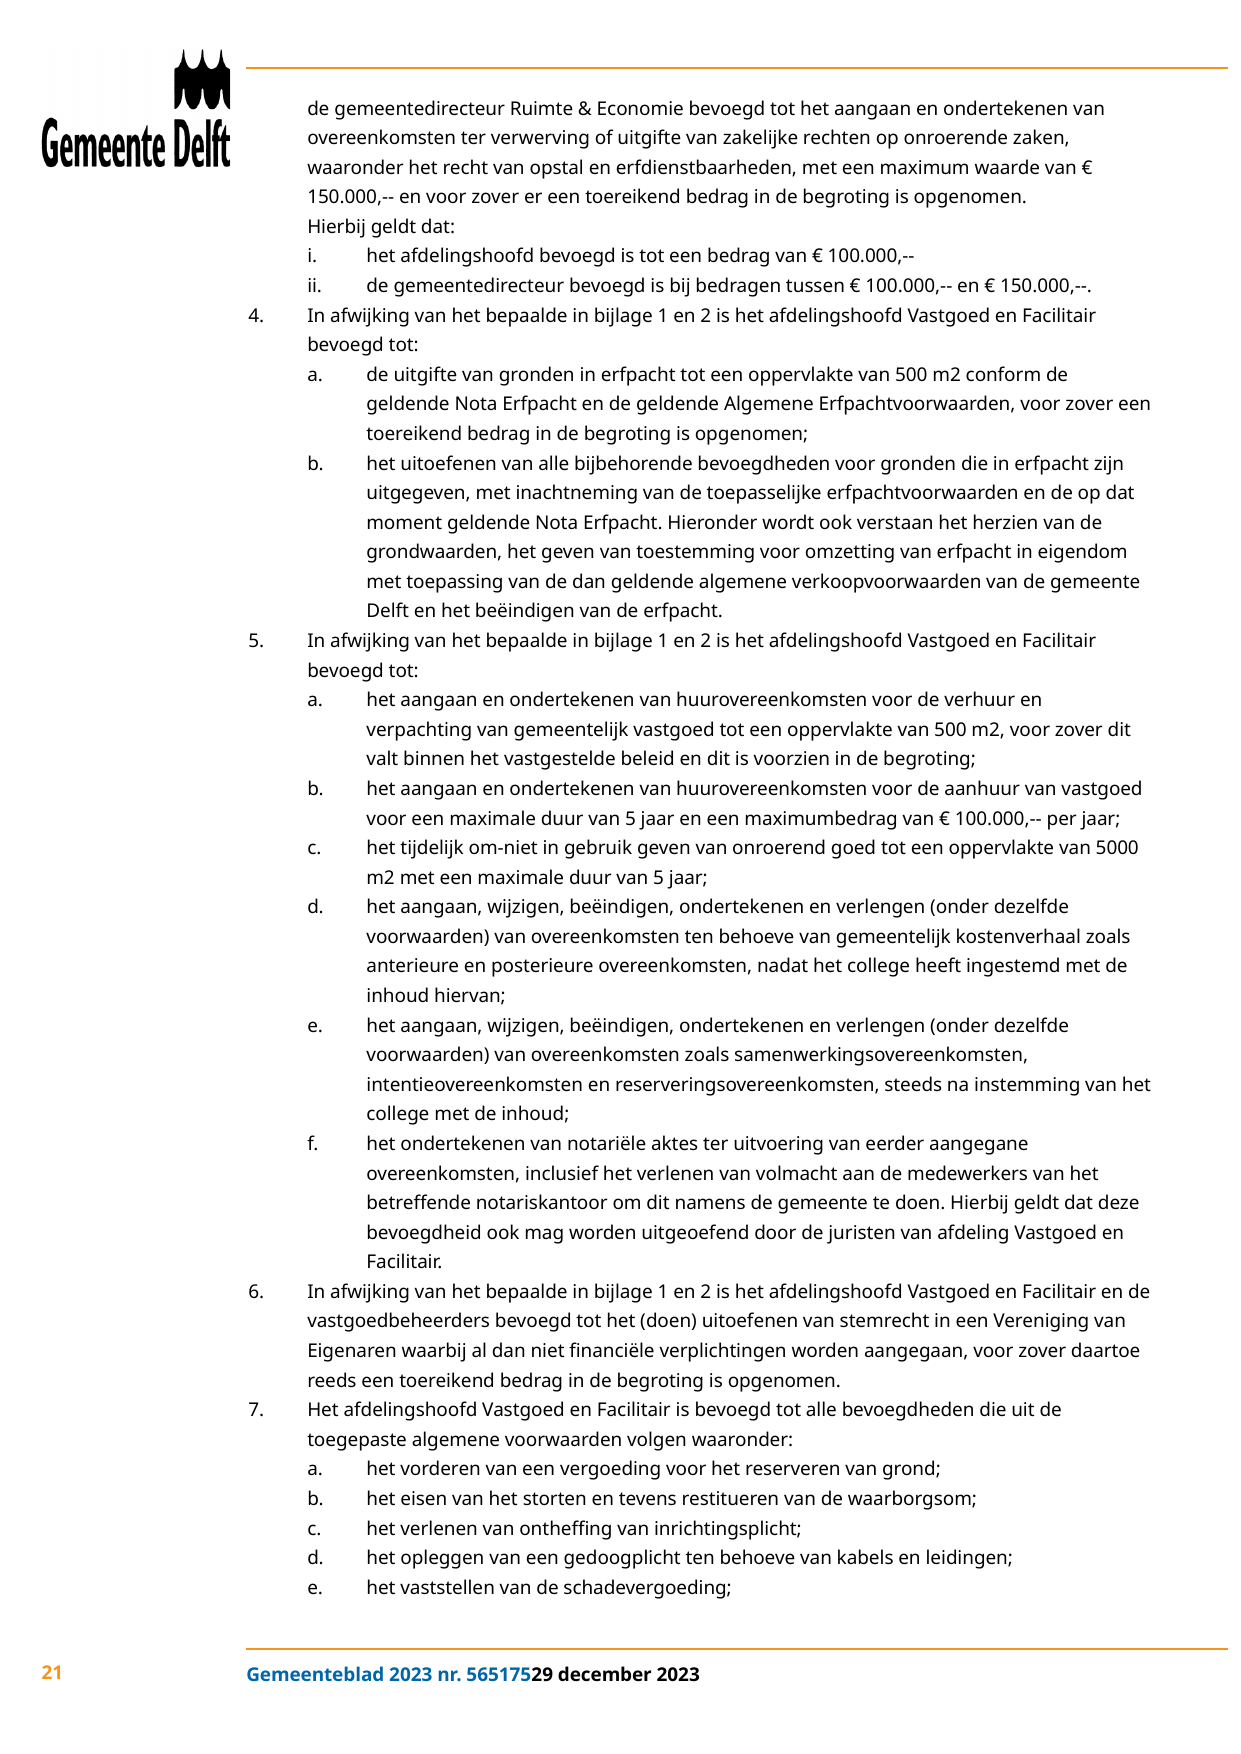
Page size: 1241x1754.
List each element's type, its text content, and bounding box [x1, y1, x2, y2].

list het aangaan en ondertekenen van huurovereenkomsten voor de verhuur en verpachting van gemeentelijk vastgoed tot een oppervlakte van 500 m2, voor zover dit valt binnen het vastgestelde beleid en dit is voorzien in de begroting; [307, 686, 1152, 771]
list het ondertekenen van notariële aktes ter uitvoering van eerder aangegane overeenkomsten, inclusief het verlenen van volmacht aan de medewerkers van het betreffende notariskantoor om dit namens de gemeente te doen. Hierbij geldt dat deze bevoegdheid ook mag worden uitgeoefend door de juristen van afdeling Vastgoed en Facilitair. [307, 1130, 1152, 1274]
list In afwijking van het bepaalde in bijlage 1 en 2 is het afdelingshoofd Vastgoed en Facilitair en de vastgoedbeheerders bevoegd tot het (doen) uitoefenen van stemrecht in een Vereniging van Eigenaren waarbij al dan niet financiële verplichtingen worden aangegaan, voor zover daartoe reeds een toereikend bedrag in de begroting is opgenomen. [248, 1278, 1152, 1393]
list het aangaan, wijzigen, beëindigen, ondertekenen en verlengen (onder dezelfde voorwaarden) van overeenkomsten ten behoeve van gemeentelijk kostenverhaal zoals anterieure en posterieure overeenkomsten, nadat het college heeft ingestemd met de inhoud hiervan; [307, 893, 1152, 1008]
list Het afdelingshoofd Vastgoed en Facilitair is bevoegd tot alle bevoegdheden die uit de toegepaste algemene voorwaarden volgen waaronder: [248, 1396, 1152, 1452]
list de gemeentedirecteur Ruimte & Economie bevoegd tot het aangaan en ondertekenen van overeenkomsten ter verwerving of uitgifte van zakelijke rechten op onroerende zaken, waaronder het recht van opstal en erfdienstbaarheden, met een maximum waarde van € 150.000,-- en voor zover er een toereikend bedrag in de begroting is opgenomen. [248, 95, 1152, 209]
list het tijdelijk om-niet in gebruik geven van onroerend goed tot een oppervlakte van 5000 m2 met een maximale duur van 5 jaar; [307, 834, 1152, 890]
list het aangaan, wijzigen, beëindigen, ondertekenen en verlengen (onder dezelfde voorwaarden) van overeenkomsten zoals samenwerkingsovereenkomsten, intentieovereenkomsten en reserveringsovereenkomsten, steeds na instemming van het college met de inhoud; [307, 1012, 1152, 1126]
list het afdelingshoofd bevoegd is tot een bedrag van € 100.000,-- [307, 243, 1152, 268]
list het eisen van het storten en tevens restitueren van de waarborgsom; [307, 1485, 1152, 1511]
list de uitgifte van gronden in erfpacht tot een oppervlakte van 500 m2 conform de geldende Nota Erfpacht en de geldende Algemene Erfpachtvoorwaarden, voor zover een toereikend bedrag in de begroting is opgenomen; [307, 361, 1152, 446]
list Hierbij geldt dat: [248, 213, 1152, 239]
list het opleggen van een gedoogplicht ten behoeve van kabels en leidingen; [307, 1544, 1152, 1570]
list het aangaan en ondertekenen van huurovereenkomsten voor de aanhuur van vastgoed voor een maximale duur van 5 jaar en een maximumbedrag van € 100.000,-- per jaar; [307, 775, 1152, 831]
list het uitoefenen van alle bijbehorende bevoegdheden voor gronden die in erfpacht zijn uitgegeven, met inachtneming van de toepasselijke erfpachtvoorwaarden en de op dat moment geldende Nota Erfpacht. Hieronder wordt ook verstaan het herzien van de grondwaarden, het geven van toestemming voor omzetting van erfpacht in eigendom met toepassing van de dan geldende algemene verkoopvoorwaarden van de gemeente Delft en het beëindigen van de erfpacht. [307, 450, 1152, 623]
list het verlenen van ontheffing van inrichtingsplicht; [307, 1515, 1152, 1541]
list de gemeentedirecteur bevoegd is bij bedragen tussen € 100.000,-- en € 150.000,--. [307, 272, 1152, 298]
list In afwijking van het bepaalde in bijlage 1 en 2 is het afdelingshoofd Vastgoed en Facilitair bevoegd tot: [248, 302, 1152, 357]
list In afwijking van het bepaalde in bijlage 1 en 2 is het afdelingshoofd Vastgoed en Facilitair bevoegd tot: [248, 627, 1152, 683]
list het vaststellen van de schadevergoeding; [307, 1574, 1152, 1600]
list het vorderen van een vergoeding voor het reserveren van grond; [307, 1456, 1152, 1481]
picture [41, 47, 231, 172]
